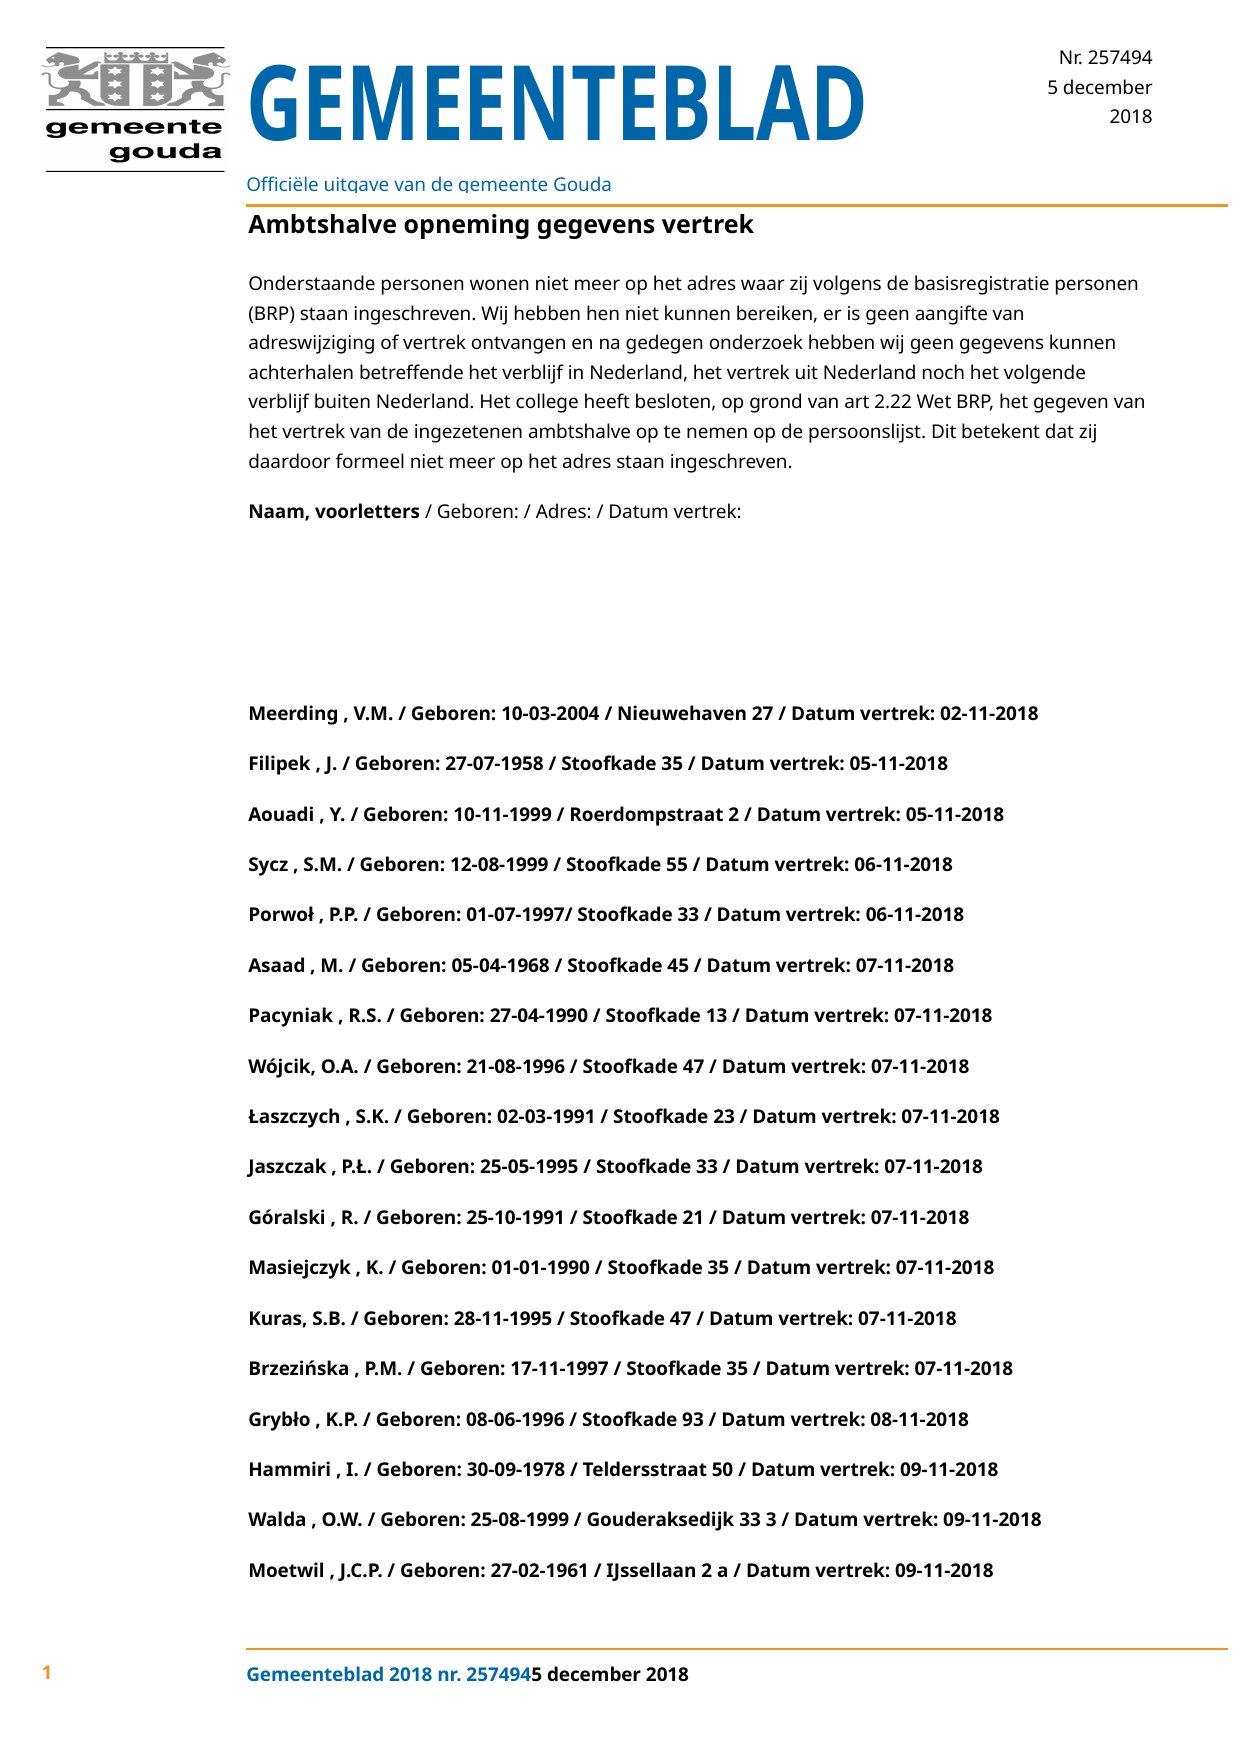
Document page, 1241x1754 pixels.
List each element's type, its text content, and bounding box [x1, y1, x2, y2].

text Onderstaande personen wonen niet meer op het adres waar zij volgens de basisregistratie personen (BRP) staan ingeschreven. Wij hebben hen niet kunnen bereiken, er is geen aangifte van adreswijziging of vertrek ontvangen en na gedegen onderzoek hebben wij geen gegevens kunnen achterhalen betreffende het verblijf in Nederland, het vertrek uit Nederland noch het volgende verblijf buiten Nederland. Het college heeft besloten, op grond van art 2.22 Wet BRP, het gegeven van het vertrek van de ingezetenen ambtshalve op te nemen op de persoonslijst. Dit betekent dat zij daardoor formeel niet meer op het adres staan ingeschreven. [248, 270, 1152, 473]
text Filipek , J. / Geboren: 27-07-1958 / Stoofkade 35 / Datum vertrek: 05-11-2018 [248, 750, 1152, 776]
text Naam, voorletters / Geboren: / Adres: / Datum vertrek: [248, 498, 1152, 524]
text Moetwil , J.C.P. / Geboren: 27-02-1961 / IJssellaan 2 a / Datum vertrek: 09-11-2018 [248, 1557, 1152, 1583]
text Kuras, S.B. / Geboren: 28-11-1995 / Stoofkade 47 / Datum vertrek: 07-11-2018 [248, 1305, 1152, 1331]
text Hammiri , I. / Geboren: 30-09-1978 / Teldersstraat 50 / Datum vertrek: 09-11-2018 [248, 1456, 1152, 1482]
text Meerding , V.M. / Geboren: 10-03-2004 / Nieuwehaven 27 / Datum vertrek: 02-11-2018 [248, 700, 1152, 726]
text Góralski , R. / Geboren: 25-10-1991 / Stoofkade 21 / Datum vertrek: 07-11-2018 [248, 1204, 1152, 1230]
text Asaad , M. / Geboren: 05-04-1968 / Stoofkade 45 / Datum vertrek: 07-11-2018 [248, 952, 1152, 978]
text Porwoł , P.P. / Geboren: 01-07-1997/ Stoofkade 33 / Datum vertrek: 06-11-2018 [248, 902, 1152, 927]
text Pacyniak , R.S. / Geboren: 27-04-1990 / Stoofkade 13 / Datum vertrek: 07-11-2018 [248, 1002, 1152, 1028]
text Walda , O.W. / Geboren: 25-08-1999 / Gouderaksedijk 33 3 / Datum vertrek: 09-11-2018 [248, 1507, 1152, 1532]
picture [41, 47, 231, 172]
text Ambtshalve opneming gegevens vertrek [248, 207, 1152, 241]
text Sycz , S.M. / Geboren: 12-08-1999 / Stoofkade 55 / Datum vertrek: 06-11-2018 [248, 851, 1152, 877]
text Aouadi , Y. / Geboren: 10-11-1999 / Roerdompstraat 2 / Datum vertrek: 05-11-2018 [248, 801, 1152, 826]
text Wójcik, O.A. / Geboren: 21-08-1996 / Stoofkade 47 / Datum vertrek: 07-11-2018 [248, 1053, 1152, 1078]
text Jaszczak , P.Ł. / Geboren: 25-05-1995 / Stoofkade 33 / Datum vertrek: 07-11-2018 [248, 1154, 1152, 1179]
text Łaszczych , S.K. / Geboren: 02-03-1991 / Stoofkade 23 / Datum vertrek: 07-11-2018 [248, 1103, 1152, 1129]
text Grybło , K.P. / Geboren: 08-06-1996 / Stoofkade 93 / Datum vertrek: 08-11-2018 [248, 1406, 1152, 1431]
text Masiejczyk , K. / Geboren: 01-01-1990 / Stoofkade 35 / Datum vertrek: 07-11-2018 [248, 1254, 1152, 1280]
text Brzezińska , P.M. / Geboren: 17-11-1997 / Stoofkade 35 / Datum vertrek: 07-11-2018 [248, 1355, 1152, 1381]
